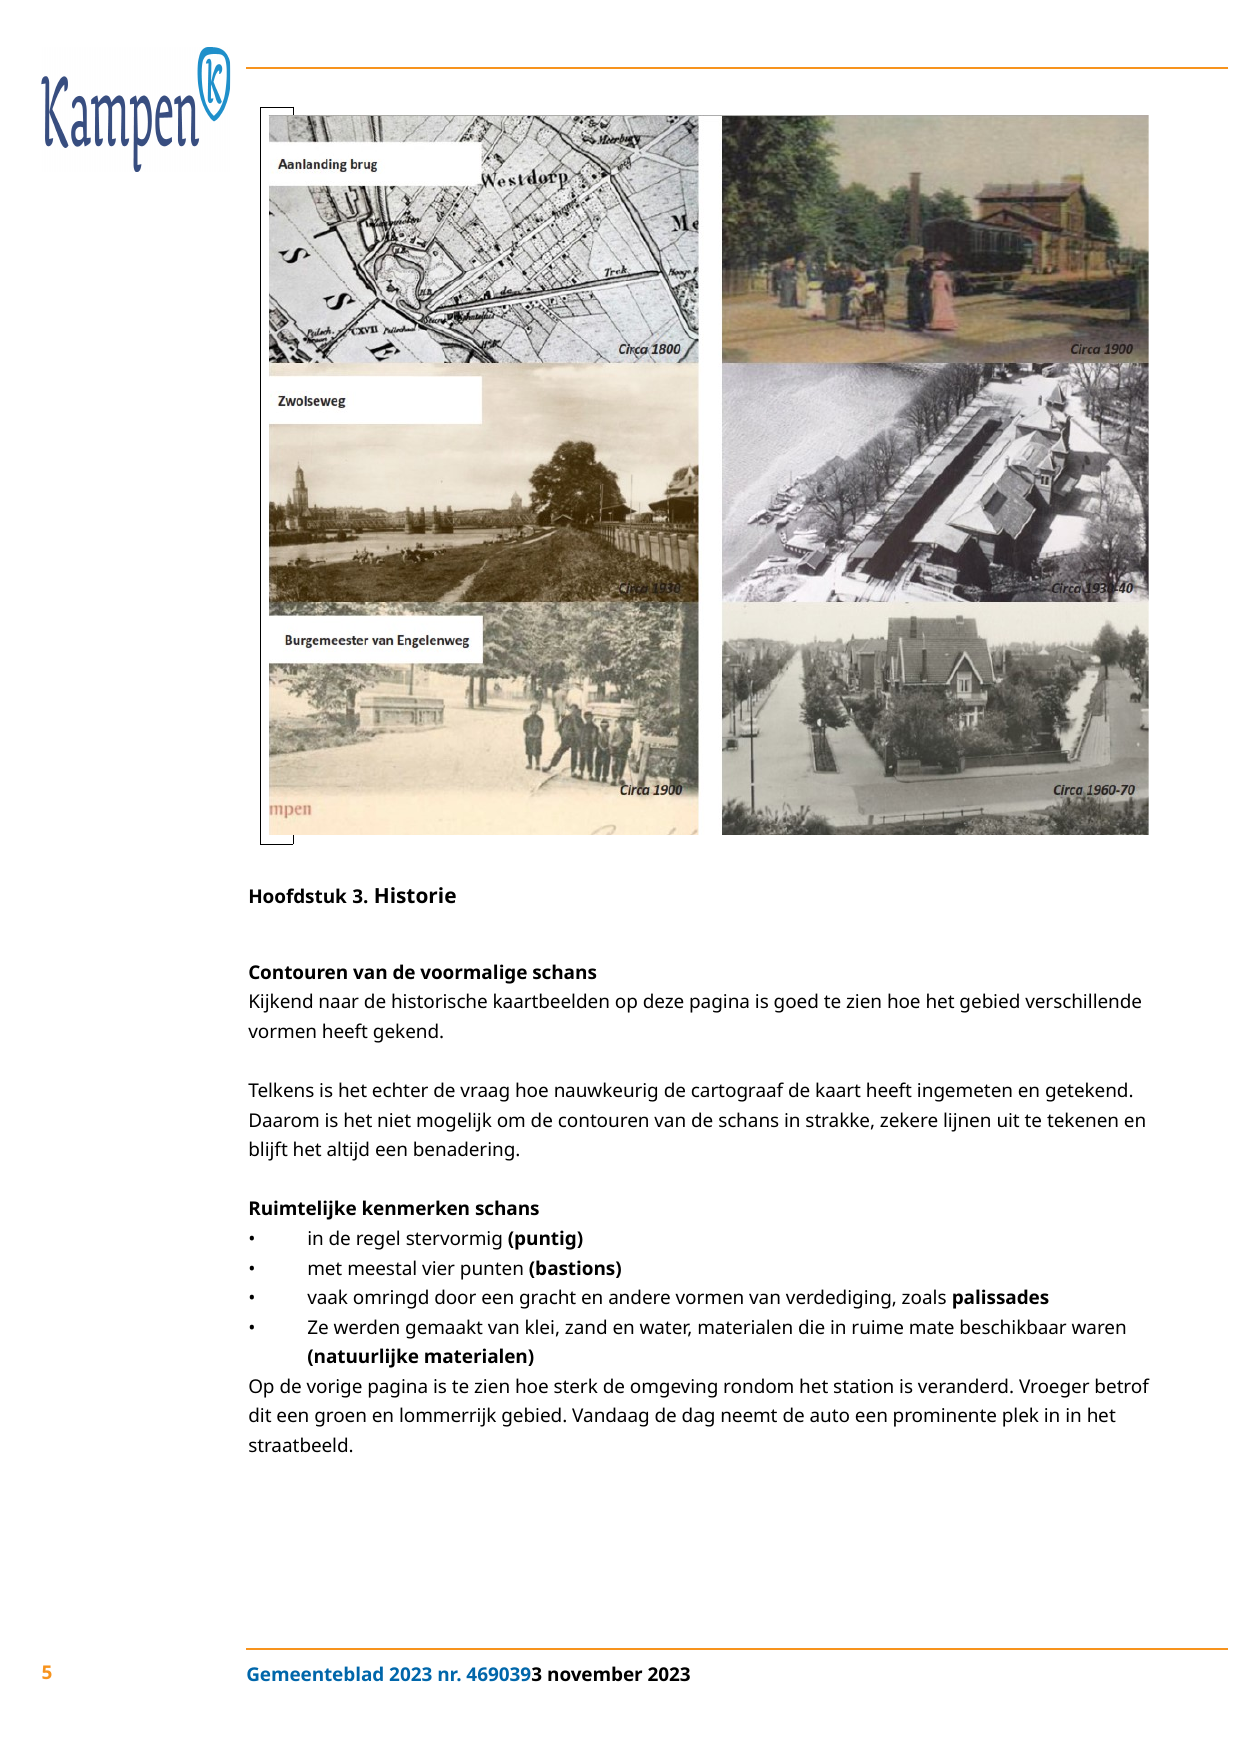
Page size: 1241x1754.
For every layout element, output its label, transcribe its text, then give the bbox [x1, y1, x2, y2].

list met meestal vier punten (bastions) [248, 1255, 1152, 1281]
text Kijkend naar de historische kaartbeelden op deze pagina is goed te zien hoe het gebied verschillende vormen heeft gekend. [248, 988, 1152, 1044]
picture [268, 115, 1149, 835]
list in de regel stervormig (puntig) [248, 1225, 1152, 1251]
text Hoofdstuk 3. Historie [248, 881, 1152, 910]
text Telkens is het echter de vraag hoe nauwkeurig de cartograaf de kaart heeft ingemeten en getekend. Daarom is het niet mogelijk om de contouren van de schans in strakke, zekere lijnen uit te tekenen en blijft het altijd een benadering. [248, 1077, 1152, 1162]
text Op de vorige pagina is te zien hoe sterk de omgeving rondom het station is veranderd. Vroeger betrof dit een groen en lommerrijk gebied. Vandaag de dag neemt de auto een prominente plek in in het straatbeeld. [248, 1373, 1152, 1458]
text Ruimtelijke kenmerken schans [248, 1196, 1152, 1221]
list vaak omringd door een gracht en andere vormen van verdediging, zoals palissades [248, 1284, 1152, 1310]
picture [41, 47, 231, 172]
list Ze werden gemaakt van klei, zand en water, materialen die in ruime mate beschikbaar waren (natuurlijke materialen) [248, 1314, 1152, 1369]
text Contouren van de voormalige schans [248, 959, 1152, 985]
